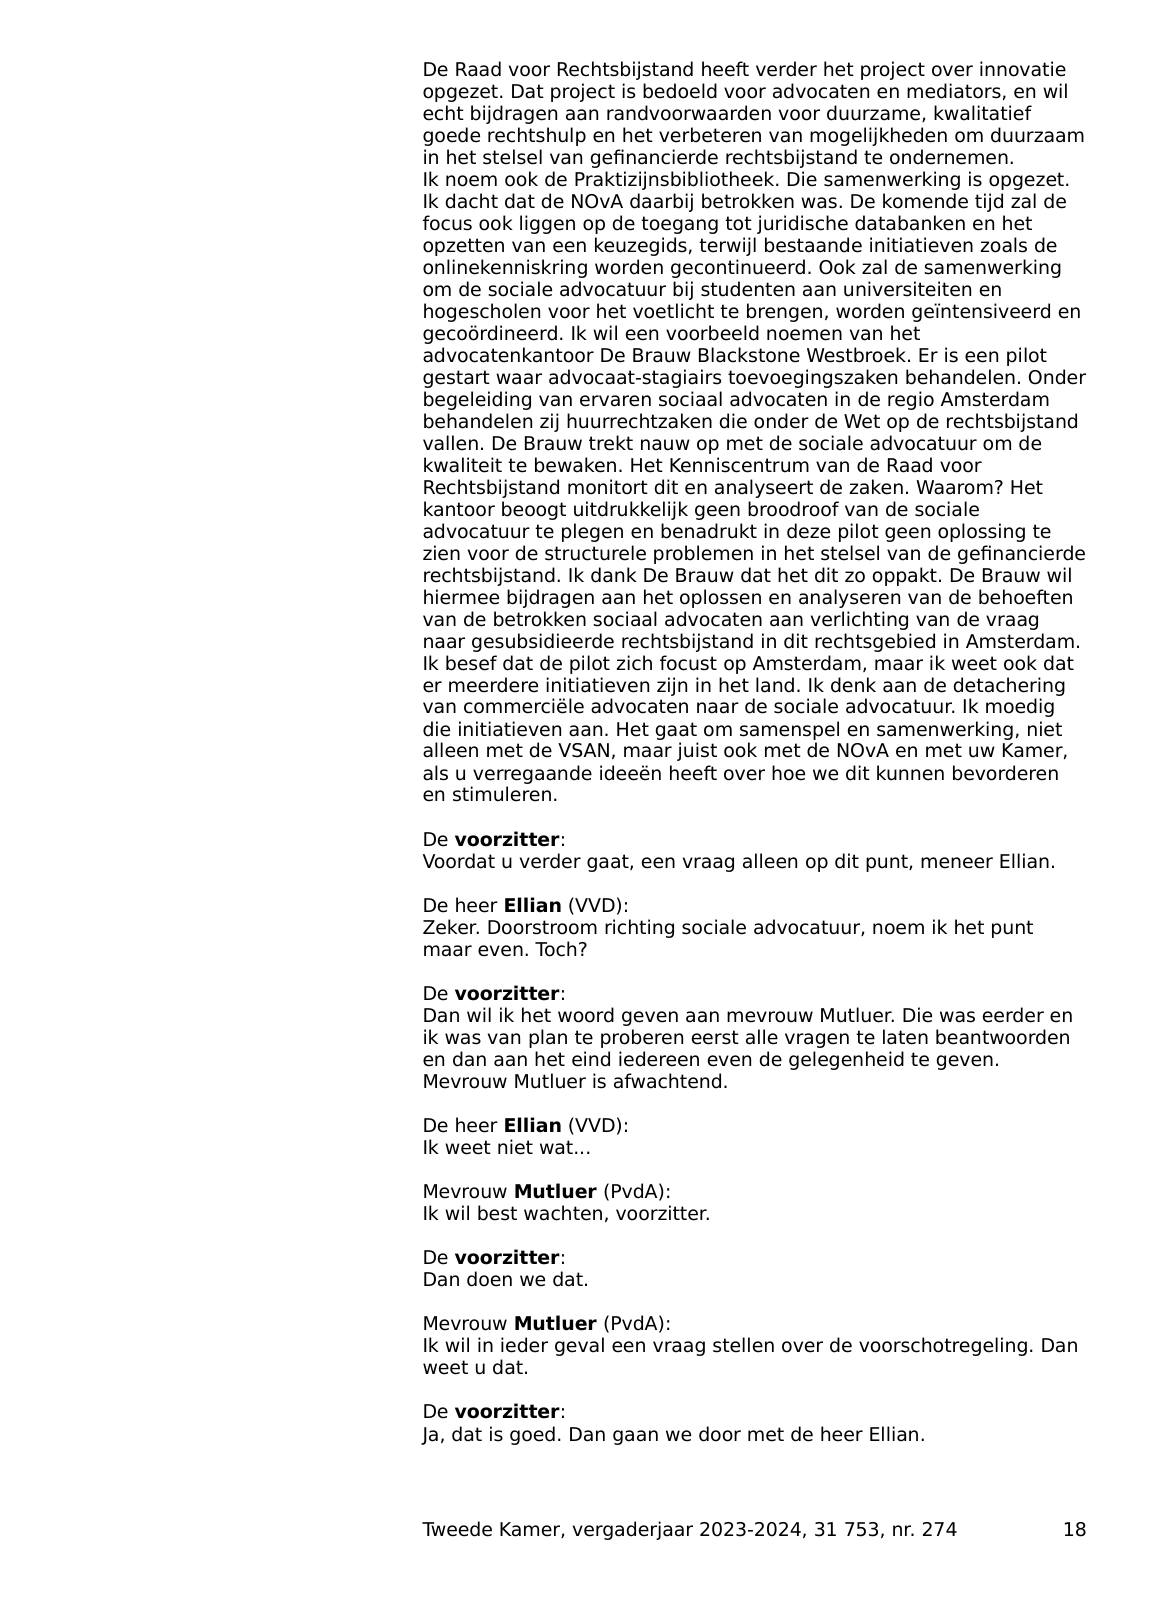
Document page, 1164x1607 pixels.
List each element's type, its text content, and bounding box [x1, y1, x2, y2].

text Ik wil in ieder geval een vraag stellen over de voorschotregeling. Dan weet u dat. [422, 1335, 1087, 1379]
text De heer Ellian (VVD): [422, 895, 1087, 917]
text Ik weet niet wat... [422, 1137, 1087, 1159]
text Voordat u verder gaat, een vraag alleen op dit punt, meneer Ellian. [422, 851, 1087, 872]
text Ja, dat is goed. Dan gaan we door met de heer Ellian. [422, 1423, 1087, 1445]
text De voorzitter: [422, 828, 1087, 851]
text De heer Ellian (VVD): [422, 1115, 1087, 1137]
text De voorzitter: [422, 983, 1087, 1005]
text Mevrouw Mutluer (PvdA): [422, 1313, 1087, 1335]
text De voorzitter: [422, 1247, 1087, 1269]
text De voorzitter: [422, 1401, 1087, 1423]
text Dan doen we dat. [422, 1269, 1087, 1291]
text Ik noem ook de Praktizijnsbibliotheek. Die samenwerking is opgezet. Ik dacht dat de NOvA daarbij betrokken was. De komende tijd zal de focus ook liggen op de toegang tot juridische databanken en het opzetten van een keuzegids, terwijl bestaande initiatieven zoals de onlinekenniskring worden gecontinueerd. Ook zal de samenwerking om de sociale advocatuur bij studenten aan universiteiten en hogescholen voor het voetlicht te brengen, worden geïntensiveerd en gecoördineerd. Ik wil een voorbeeld noemen van het advocatenkantoor De Brauw Blackstone Westbroek. Er is een pilot gestart waar advocaat-stagiairs toevoegingszaken behandelen. Onder begeleiding van ervaren sociaal advocaten in de regio Amsterdam behandelen zij huurrechtzaken die onder de Wet op de rechtsbijstand vallen. De Brauw trekt nauw op met de sociale advocatuur om de kwaliteit te bewaken. Het Kenniscentrum van de Raad voor Rechtsbijstand monitort dit en analyseert de zaken. Waarom? Het kantoor beoogt uitdrukkelijk geen broodroof van de sociale advocatuur te plegen en benadrukt in deze pilot geen oplossing te zien voor de structurele problemen in het stelsel van de gefinancierde rechtsbijstand. Ik dank De Brauw dat het dit zo oppakt. De Brauw wil hiermee bijdragen aan het oplossen en analyseren van de behoeften van de betrokken sociaal advocaten aan verlichting van de vraag naar gesubsidieerde rechtsbijstand in dit rechtsgebied in Amsterdam. Ik besef dat de pilot zich focust op Amsterdam, maar ik weet ook dat er meerdere initiatieven zijn in het land. Ik denk aan de detachering van commerciële advocaten naar de sociale advocatuur. Ik moedig die initiatieven aan. Het gaat om samenspel en samenwerking, niet alleen met de VSAN, maar juist ook met de NOvA en met uw Kamer, als u verregaande ideeën heeft over hoe we dit kunnen bevorderen en stimuleren. [422, 169, 1087, 806]
text Mevrouw Mutluer (PvdA): [422, 1181, 1087, 1203]
text Dan wil ik het woord geven aan mevrouw Mutluer. Die was eerder en ik was van plan te proberen eerst alle vragen te laten beantwoorden en dan aan het eind iedereen even de gelegenheid te geven. Mevrouw Mutluer is afwachtend. [422, 1005, 1087, 1093]
text Ik wil best wachten, voorzitter. [422, 1203, 1087, 1225]
text De Raad voor Rechtsbijstand heeft verder het project over innovatie opgezet. Dat project is bedoeld voor advocaten en mediators, en wil echt bijdragen aan randvoorwaarden voor duurzame, kwalitatief goede rechtshulp en het verbeteren van mogelijkheden om duurzaam in het stelsel van gefinancierde rechtsbijstand te ondernemen. [422, 59, 1087, 169]
text Zeker. Doorstroom richting sociale advocatuur, noem ik het punt maar even. Toch? [422, 917, 1087, 961]
